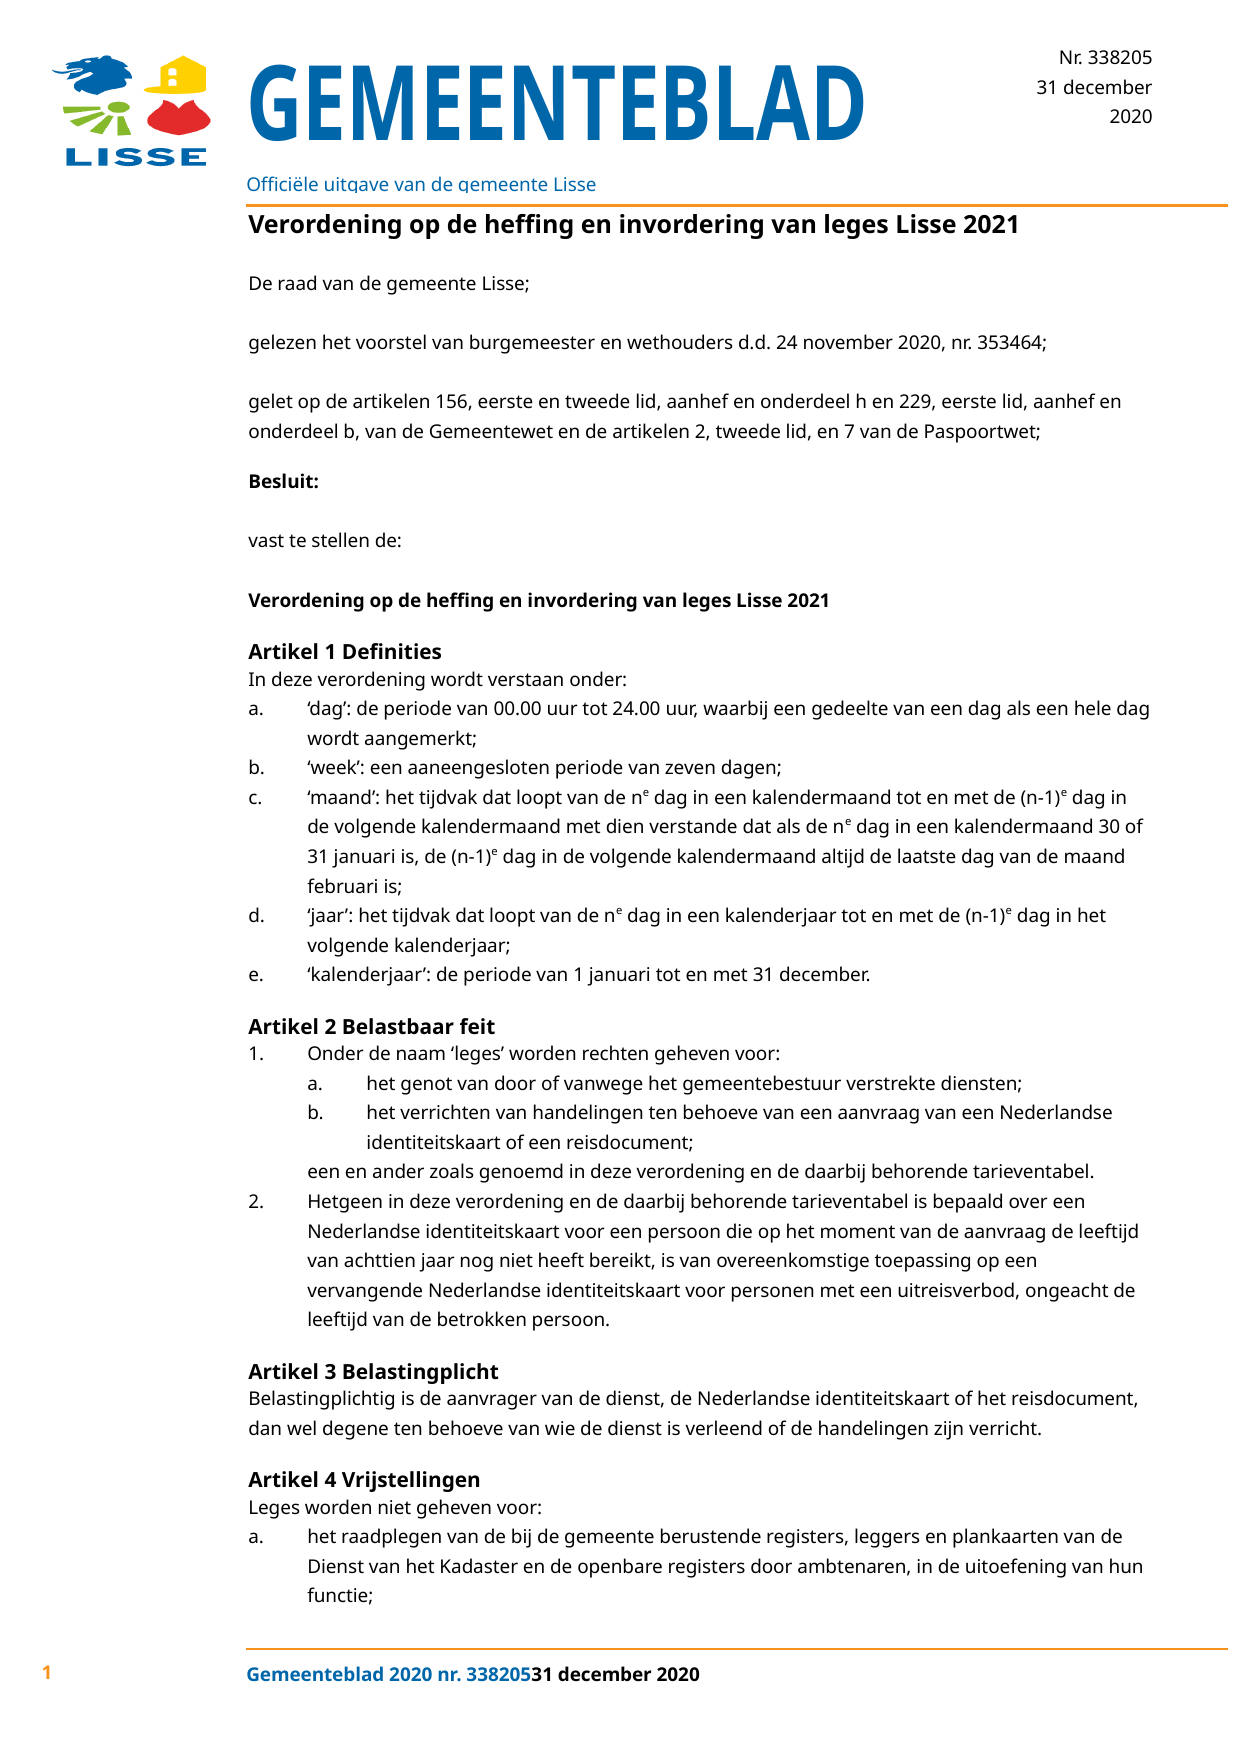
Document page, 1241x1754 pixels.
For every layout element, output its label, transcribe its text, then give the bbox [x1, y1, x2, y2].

list ‘week’: een aaneengesloten periode van zeven dagen; [248, 754, 1152, 780]
text Belastingplichtig is de aanvrager van de dienst, de Nederlandse identiteitskaart of het reisdocument, dan wel degene ten behoeve van wie de dienst is verleend of de handelingen zijn verricht. [248, 1386, 1152, 1441]
text vast te stellen de: [248, 528, 1152, 553]
text Artikel 1 Definities [248, 637, 1152, 666]
list ‘maand’: het tijdvak dat loopt van de ne dag in een kalendermaand tot en met de (n-1)e dag in de volgende kalendermaand met dien verstande dat als de ne dag in een kalendermaand 30 of 31 januari is, de (n-1)e dag in de volgende kalendermaand altijd de laatste dag van de maand februari is; [248, 784, 1152, 898]
list Hetgeen in deze verordening en de daarbij behorende tarieventabel is bepaald over een Nederlandse identiteitskaart voor een persoon die op het moment van de aanvraag de leeftijd van achttien jaar nog niet heeft bereikt, is van overeenkomstige toepassing op een vervangende Nederlandse identiteitskaart voor personen met een uitreisverbod, ongeacht de leeftijd van de betrokken persoon. [248, 1188, 1152, 1332]
text In deze verordening wordt verstaan onder: [248, 666, 1152, 691]
text Artikel 3 Belastingplicht [248, 1357, 1152, 1386]
text gelet op de artikelen 156, eerste en tweede lid, aanhef en onderdeel h en 229, eerste lid, aanhef en onderdeel b, van de Gemeentewet en de artikelen 2, tweede lid, en 7 van de Paspoortwet; [248, 389, 1152, 444]
list het verrichten van handelingen ten behoeve van een aanvraag van een Nederlandse identiteitskaart of een reisdocument; [307, 1099, 1152, 1155]
list een en ander zoals genoemd in deze verordening en de daarbij behorende tarieventabel. [248, 1159, 1152, 1184]
text Verordening op de heffing en invordering van leges Lisse 2021 [248, 207, 1152, 241]
text Verordening op de heffing en invordering van leges Lisse 2021 [248, 587, 1152, 613]
text De raad van de gemeente Lisse; [248, 270, 1152, 296]
list het genot van door of vanwege het gemeentebestuur verstrekte diensten; [307, 1070, 1152, 1096]
text Artikel 4 Vrijstellingen [248, 1466, 1152, 1494]
picture [41, 47, 231, 172]
list ‘jaar’: het tijdvak dat loopt van de ne dag in een kalenderjaar tot en met de (n-1)e dag in het volgende kalenderjaar; [248, 902, 1152, 958]
text Besluit: [248, 468, 1152, 494]
list Onder de naam ‘leges’ worden rechten geheven voor: [248, 1040, 1152, 1066]
list ‘dag’: de periode van 00.00 uur tot 24.00 uur, waarbij een gedeelte van een dag als een hele dag wordt aangemerkt; [248, 695, 1152, 751]
list het raadplegen van de bij de gemeente berustende registers, leggers en plankaarten van de Dienst van het Kadaster en de openbare registers door ambtenaren, in de uitoefening van hun functie; [248, 1523, 1152, 1608]
text gelezen het voorstel van burgemeester en wethouders d.d. 24 november 2020, nr. 353464; [248, 329, 1152, 355]
text Artikel 2 Belastbaar feit [248, 1012, 1152, 1040]
text Leges worden niet geheven voor: [248, 1494, 1152, 1520]
list ‘kalenderjaar’: de periode van 1 januari tot en met 31 december. [248, 962, 1152, 987]
